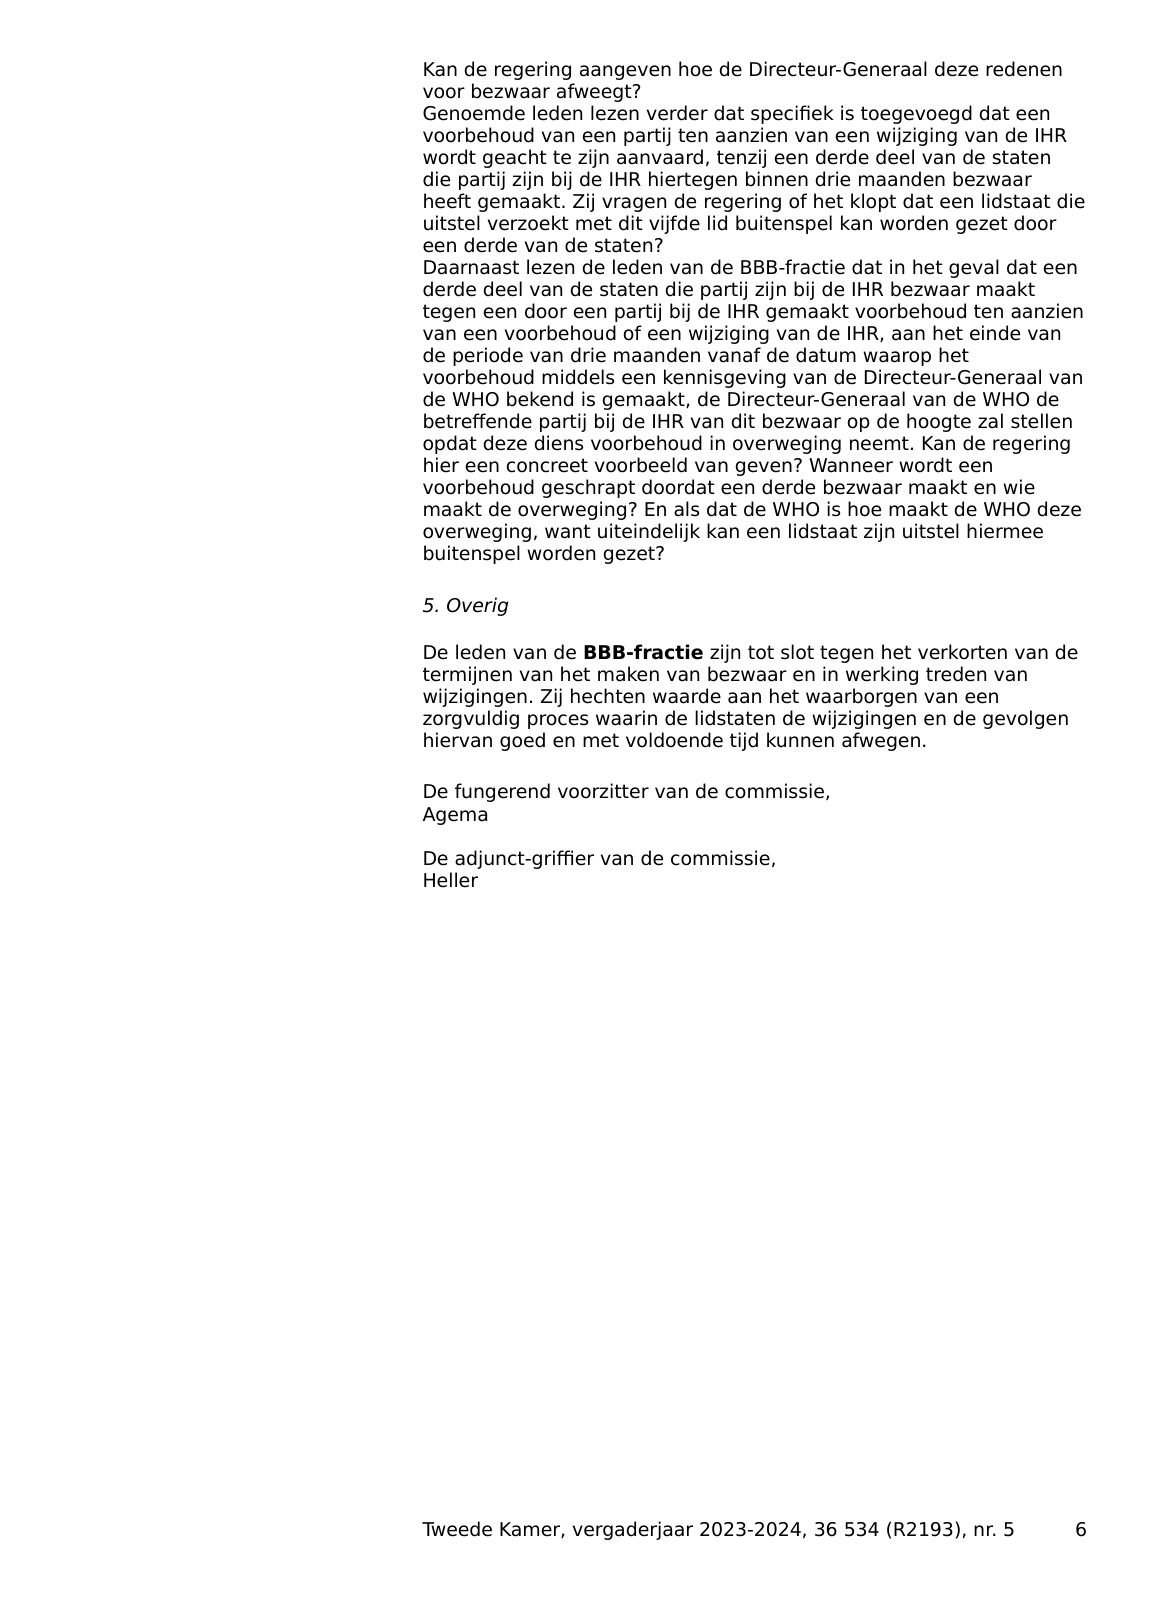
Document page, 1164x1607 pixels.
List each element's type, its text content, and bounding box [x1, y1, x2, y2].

subtitle 5. Overig [422, 594, 1087, 617]
text Kan de regering aangeven hoe de Directeur-Generaal deze redenen voor bezwaar afweegt? [422, 59, 1087, 103]
text Daarnaast lezen de leden van de BBB-fractie dat in het geval dat een derde deel van de staten die partij zijn bij de IHR bezwaar maakt tegen een door een partij bij de IHR gemaakt voorbehoud ten aanzien van een voorbehoud of een wijziging van de IHR, aan het einde van de periode van drie maanden vanaf de datum waarop het voorbehoud middels een kennisgeving van de Directeur-Generaal van de WHO bekend is gemaakt, de Directeur-Generaal van de WHO de betreffende partij bij de IHR van dit bezwaar op de hoogte zal stellen opdat deze diens voorbehoud in overweging neemt. Kan de regering hier een concreet voorbeeld van geven? Wanneer wordt een voorbehoud geschrapt doordat een derde bezwaar maakt en wie maakt de overweging? En als dat de WHO is hoe maakt de WHO deze overweging, want uiteindelijk kan een lidstaat zijn uitstel hiermee buitenspel worden gezet? [422, 257, 1087, 564]
text De fungerend voorzitter van de commissie, Agema [422, 781, 1087, 825]
text De adjunct-griffier van de commissie, Heller [422, 848, 1087, 892]
text De leden van de BBB-fractie zijn tot slot tegen het verkorten van de termijnen van het maken van bezwaar en in werking treden van wijzigingen. Zij hechten waarde aan het waarborgen van een zorgvuldig proces waarin de lidstaten de wijzigingen en de gevolgen hiervan goed en met voldoende tijd kunnen afwegen. [422, 642, 1087, 751]
text Genoemde leden lezen verder dat specifiek is toegevoegd dat een voorbehoud van een partij ten aanzien van een wijziging van de IHR wordt geacht te zijn aanvaard, tenzij een derde deel van de staten die partij zijn bij de IHR hiertegen binnen drie maanden bezwaar heeft gemaakt. Zij vragen de regering of het klopt dat een lidstaat die uitstel verzoekt met dit vijfde lid buitenspel kan worden gezet door een derde van de staten? [422, 103, 1087, 257]
